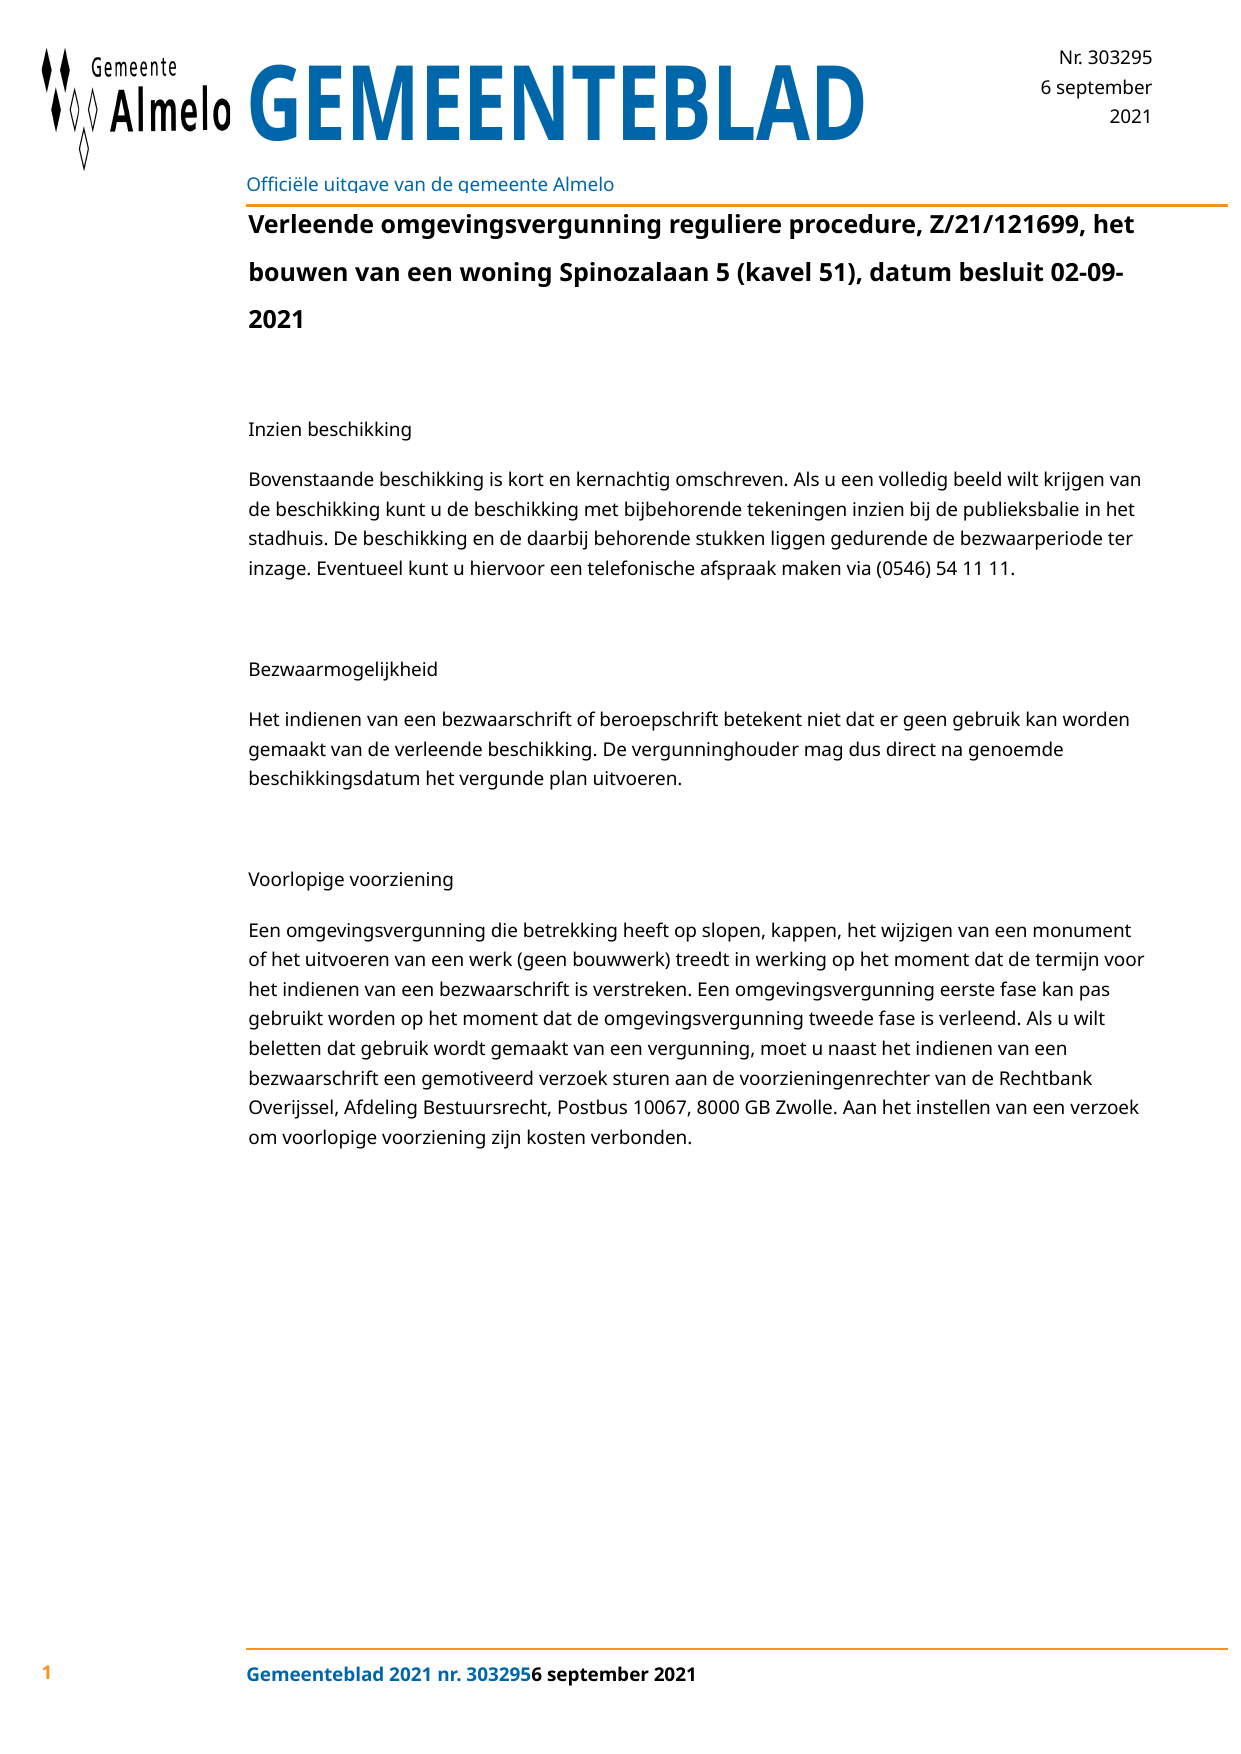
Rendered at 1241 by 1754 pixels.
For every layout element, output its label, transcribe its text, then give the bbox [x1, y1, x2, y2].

text Het indienen van een bezwaarschrift of beroepschrift betekent niet dat er geen gebruik kan worden gemaakt van de verleende beschikking. De vergunninghouder mag dus direct na genoemde beschikkingsdatum het vergunde plan uitvoeren. [248, 706, 1152, 791]
text Inzien beschikking [248, 416, 1152, 442]
text Voorlopige voorziening [248, 866, 1152, 892]
text Bovenstaande beschikking is kort en kernachtig omschreven. Als u een volledig beeld wilt krijgen van de beschikking kunt u de beschikking met bijbehorende tekeningen inzien bij de publieksbalie in het stadhuis. De beschikking en de daarbij behorende stukken liggen gedurende de bezwaarperiode ter inzage. Eventueel kunt u hiervoor een telefonische afspraak maken via (0546) 54 11 11. [248, 466, 1152, 581]
text Bezwaarmogelijkheid [248, 656, 1152, 682]
text Een omgevingsvergunning die betrekking heeft op slopen, kappen, het wijzigen van een monument of het uitvoeren van een werk (geen bouwwerk) treedt in werking op het moment dat de termijn voor het indienen van een bezwaarschrift is verstreken. Een omgevingsvergunning eerste fase kan pas gebruikt worden op het moment dat de omgevingsvergunning tweede fase is verleend. Als u wilt beletten dat gebruik wordt gemaakt van een vergunning, moet u naast het indienen van een bezwaarschrift een gemotiveerd verzoek sturen aan de voorzieningenrechter van de Rechtbank Overijssel, Afdeling Bestuursrecht, Postbus 10067, 8000 GB Zwolle. Aan het instellen van een verzoek om voorlopige voorziening zijn kosten verbonden. [248, 917, 1152, 1149]
picture [41, 47, 231, 172]
text Verleende omgevingsvergunning reguliere procedure, Z/21/121699, het bouwen van een woning Spinozalaan 5 (kavel 51), datum besluit 02-09-2021 [248, 207, 1152, 336]
